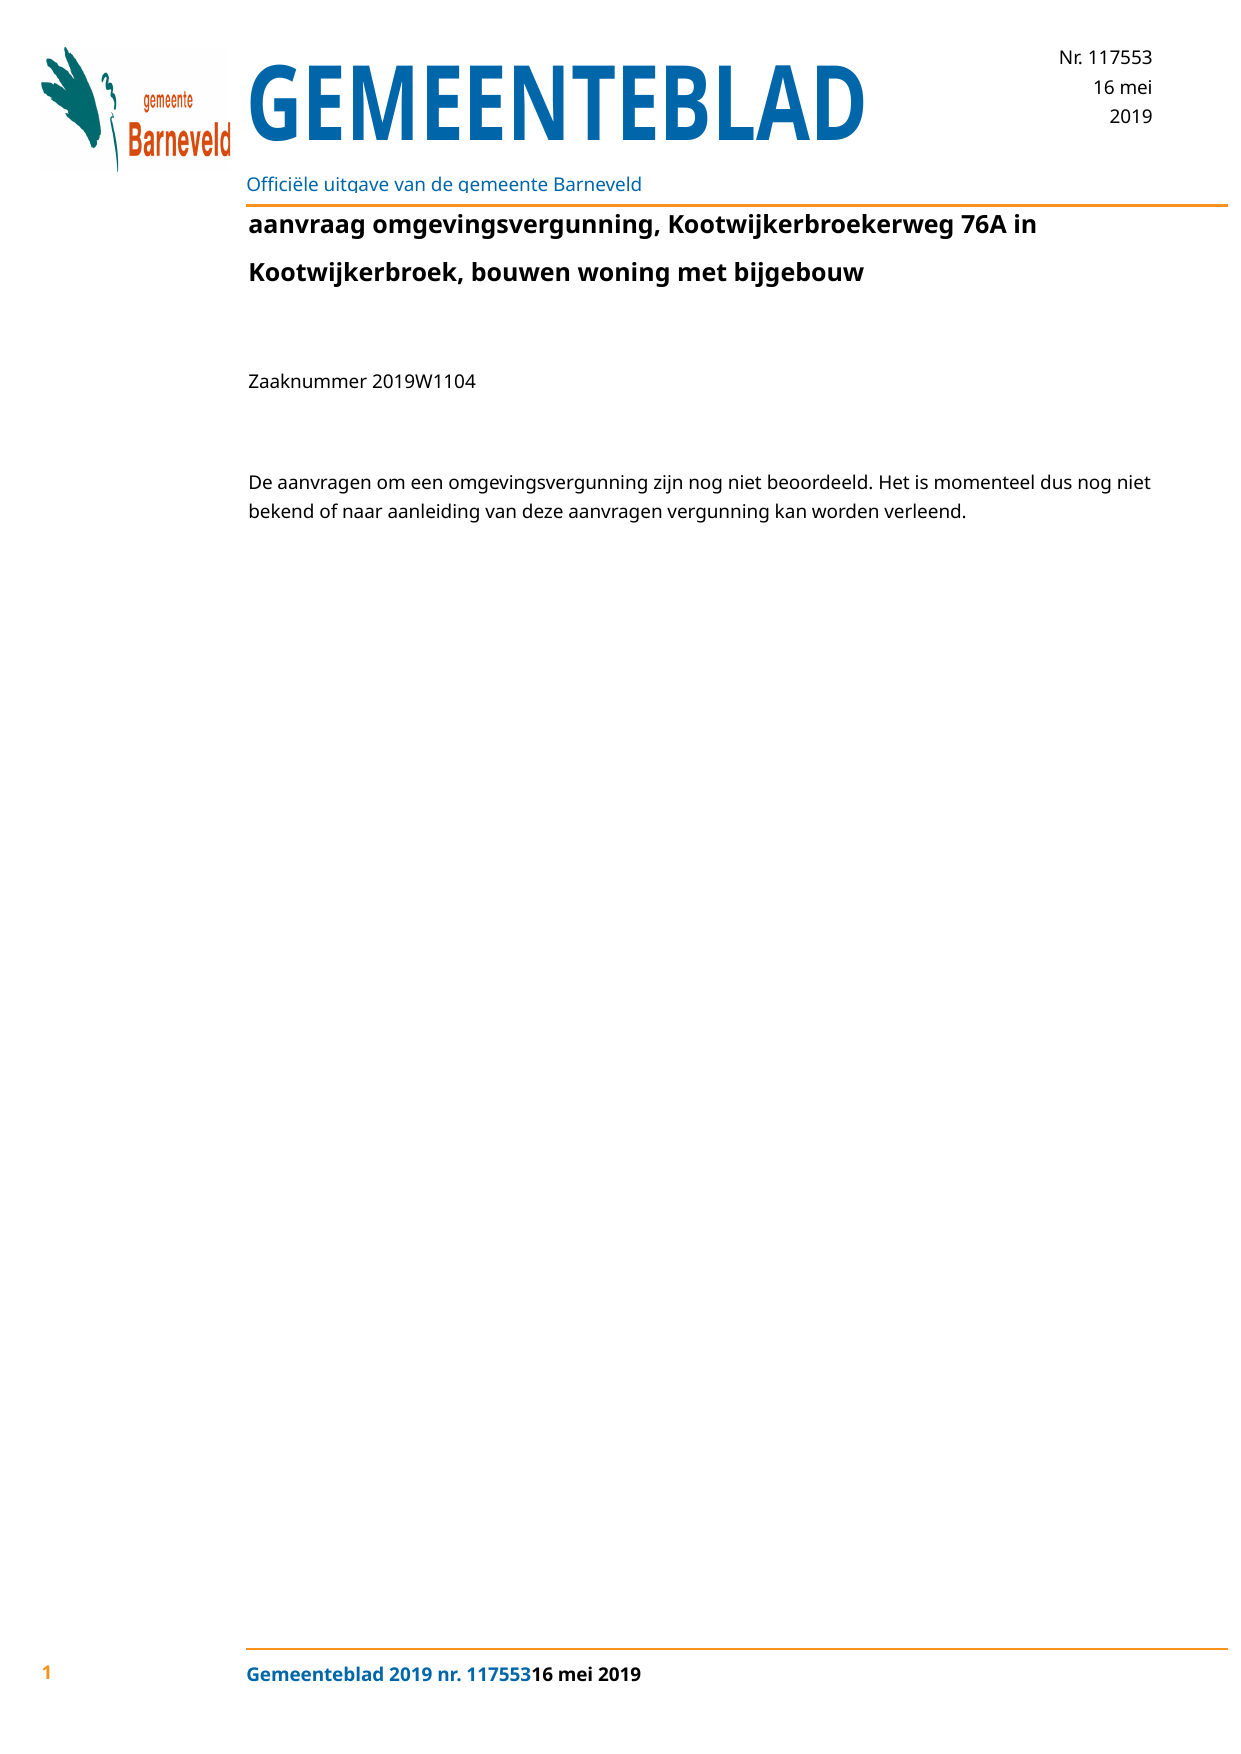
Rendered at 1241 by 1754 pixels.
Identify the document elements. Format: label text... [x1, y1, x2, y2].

text Zaaknummer 2019W1104 [248, 368, 1152, 394]
text aanvraag omgevingsvergunning, Kootwijkerbroekerweg 76A in Kootwijkerbroek, bouwen woning met bijgebouw [248, 207, 1152, 288]
picture [41, 47, 231, 172]
text De aanvragen om een omgevingsvergunning zijn nog niet beoordeeld. Het is momenteel dus nog niet bekend of naar aanleiding van deze aanvragen vergunning kan worden verleend. [248, 469, 1152, 524]
